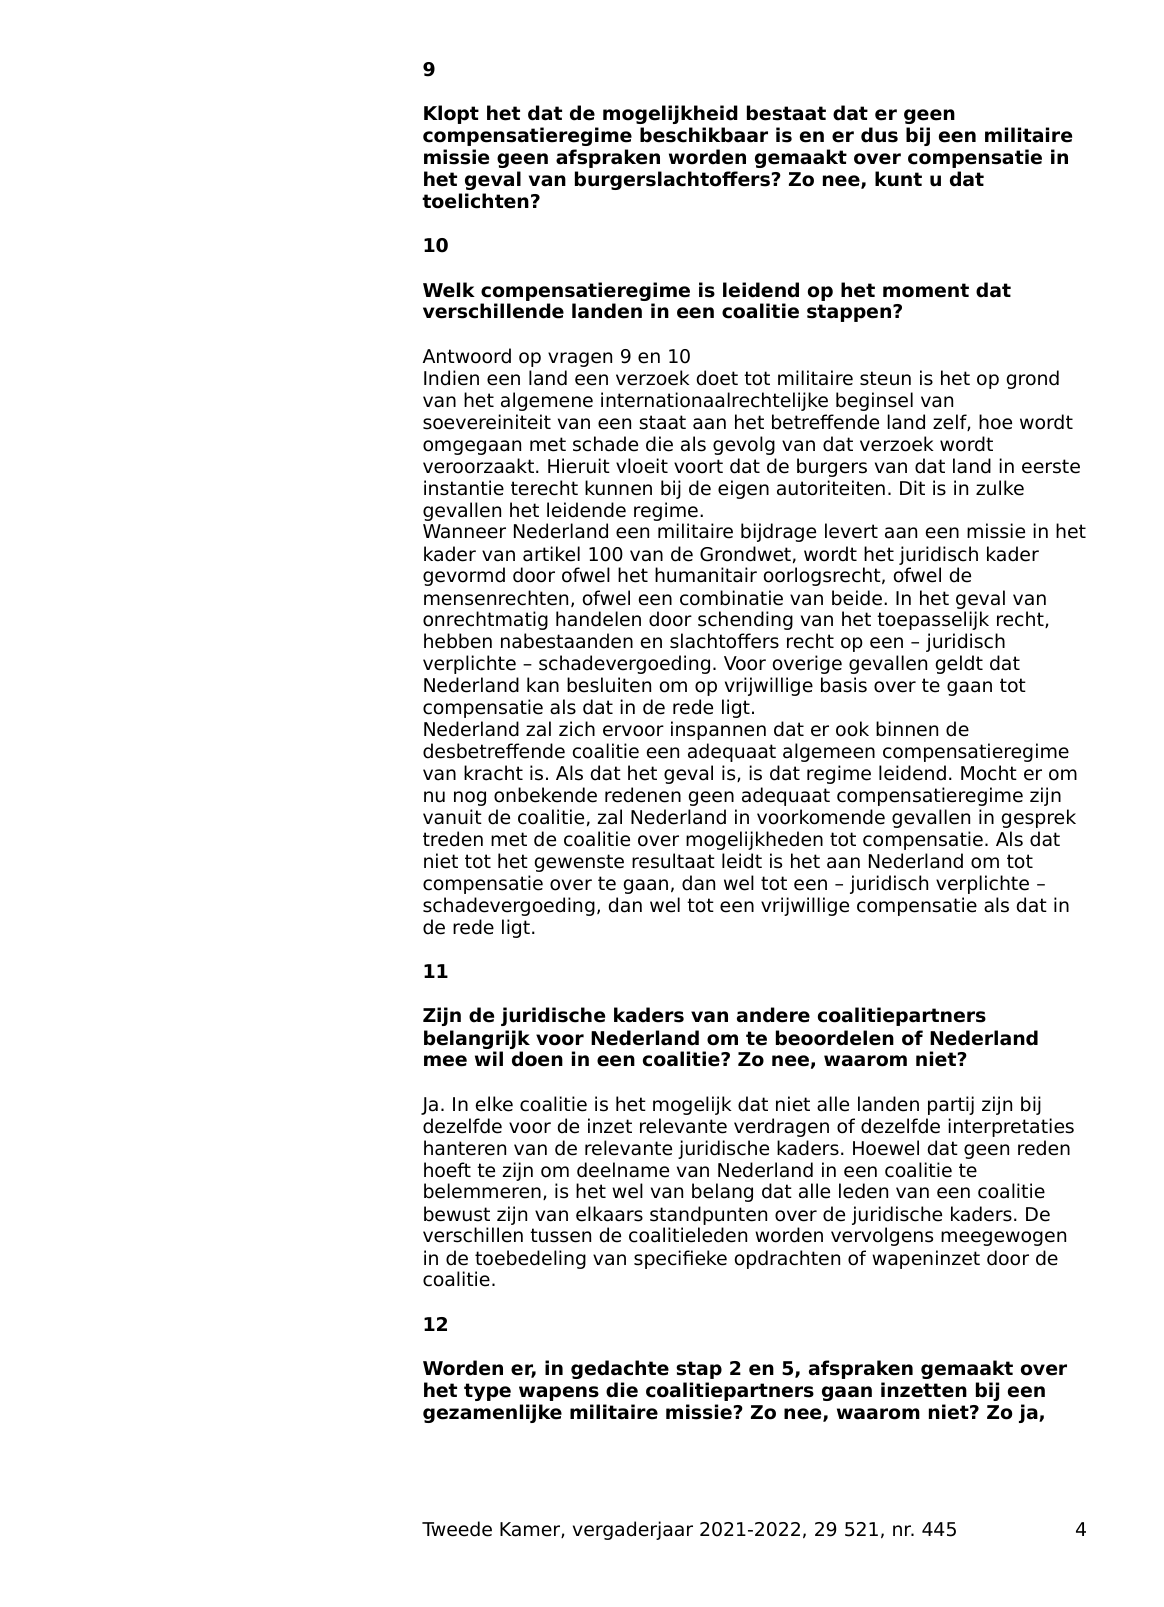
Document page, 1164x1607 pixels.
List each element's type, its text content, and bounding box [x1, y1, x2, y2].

text Klopt het dat de mogelijkheid bestaat dat er geen compensatieregime beschikbaar is en er dus bij een militaire missie geen afspraken worden gemaakt over compensatie in het geval van burgerslachtoffers? Zo nee, kunt u dat toelichten? [422, 103, 1087, 213]
subtitle 10 [422, 235, 1087, 257]
text Ja. In elke coalitie is het mogelijk dat niet alle landen partij zijn bij dezelfde voor de inzet relevante verdragen of dezelfde interpretaties hanteren van de relevante juridische kaders. Hoewel dat geen reden hoeft te zijn om deelname van Nederland in een coalitie te belemmeren, is het wel van belang dat alle leden van een coalitie bewust zijn van elkaars standpunten over de juridische kaders. De verschillen tussen de coalitieleden worden vervolgens meegewogen in de toebedeling van specifieke opdrachten of wapeninzet door de coalitie. [422, 1093, 1087, 1291]
text Antwoord op vragen 9 en 10 [422, 346, 1087, 368]
subtitle 12 [422, 1313, 1087, 1336]
subtitle 9 [422, 59, 1087, 81]
subtitle 11 [422, 961, 1087, 983]
text Worden er, in gedachte stap 2 en 5, afspraken gemaakt over het type wapens die coalitiepartners gaan inzetten bij een gezamenlijke militaire missie? Zo nee, waarom niet? Zo ja, [422, 1358, 1087, 1424]
text Indien een land een verzoek doet tot militaire steun is het op grond van het algemene internationaalrechtelijke beginsel van soevereiniteit van een staat aan het betreffende land zelf, hoe wordt omgegaan met schade die als gevolg van dat verzoek wordt veroorzaakt. Hieruit vloeit voort dat de burgers van dat land in eerste instantie terecht kunnen bij de eigen autoriteiten. Dit is in zulke gevallen het leidende regime. [422, 368, 1087, 521]
text Welk compensatieregime is leidend op het moment dat verschillende landen in een coalitie stappen? [422, 279, 1087, 323]
text Zijn de juridische kaders van andere coalitiepartners belangrijk voor Nederland om te beoordelen of Nederland mee wil doen in een coalitie? Zo nee, waarom niet? [422, 1005, 1087, 1071]
text Wanneer Nederland een militaire bijdrage levert aan een missie in het kader van artikel 100 van de Grondwet, wordt het juridisch kader gevormd door ofwel het humanitair oorlogsrecht, ofwel de mensenrechten, ofwel een combinatie van beide. In het geval van onrechtmatig handelen door schending van het toepasselijk recht, hebben nabestaanden en slachtoffers recht op een – juridisch verplichte – schadevergoeding. Voor overige gevallen geldt dat Nederland kan besluiten om op vrijwillige basis over te gaan tot compensatie als dat in de rede ligt. [422, 521, 1087, 719]
text Nederland zal zich ervoor inspannen dat er ook binnen de desbetreffende coalitie een adequaat algemeen compensatieregime van kracht is. Als dat het geval is, is dat regime leidend. Mocht er om nu nog onbekende redenen geen adequaat compensatieregime zijn vanuit de coalitie, zal Nederland in voorkomende gevallen in gesprek treden met de coalitie over mogelijkheden tot compensatie. Als dat niet tot het gewenste resultaat leidt is het aan Nederland om tot compensatie over te gaan, dan wel tot een – juridisch verplichte – schadevergoeding, dan wel tot een vrijwillige compensatie als dat in de rede ligt. [422, 719, 1087, 939]
